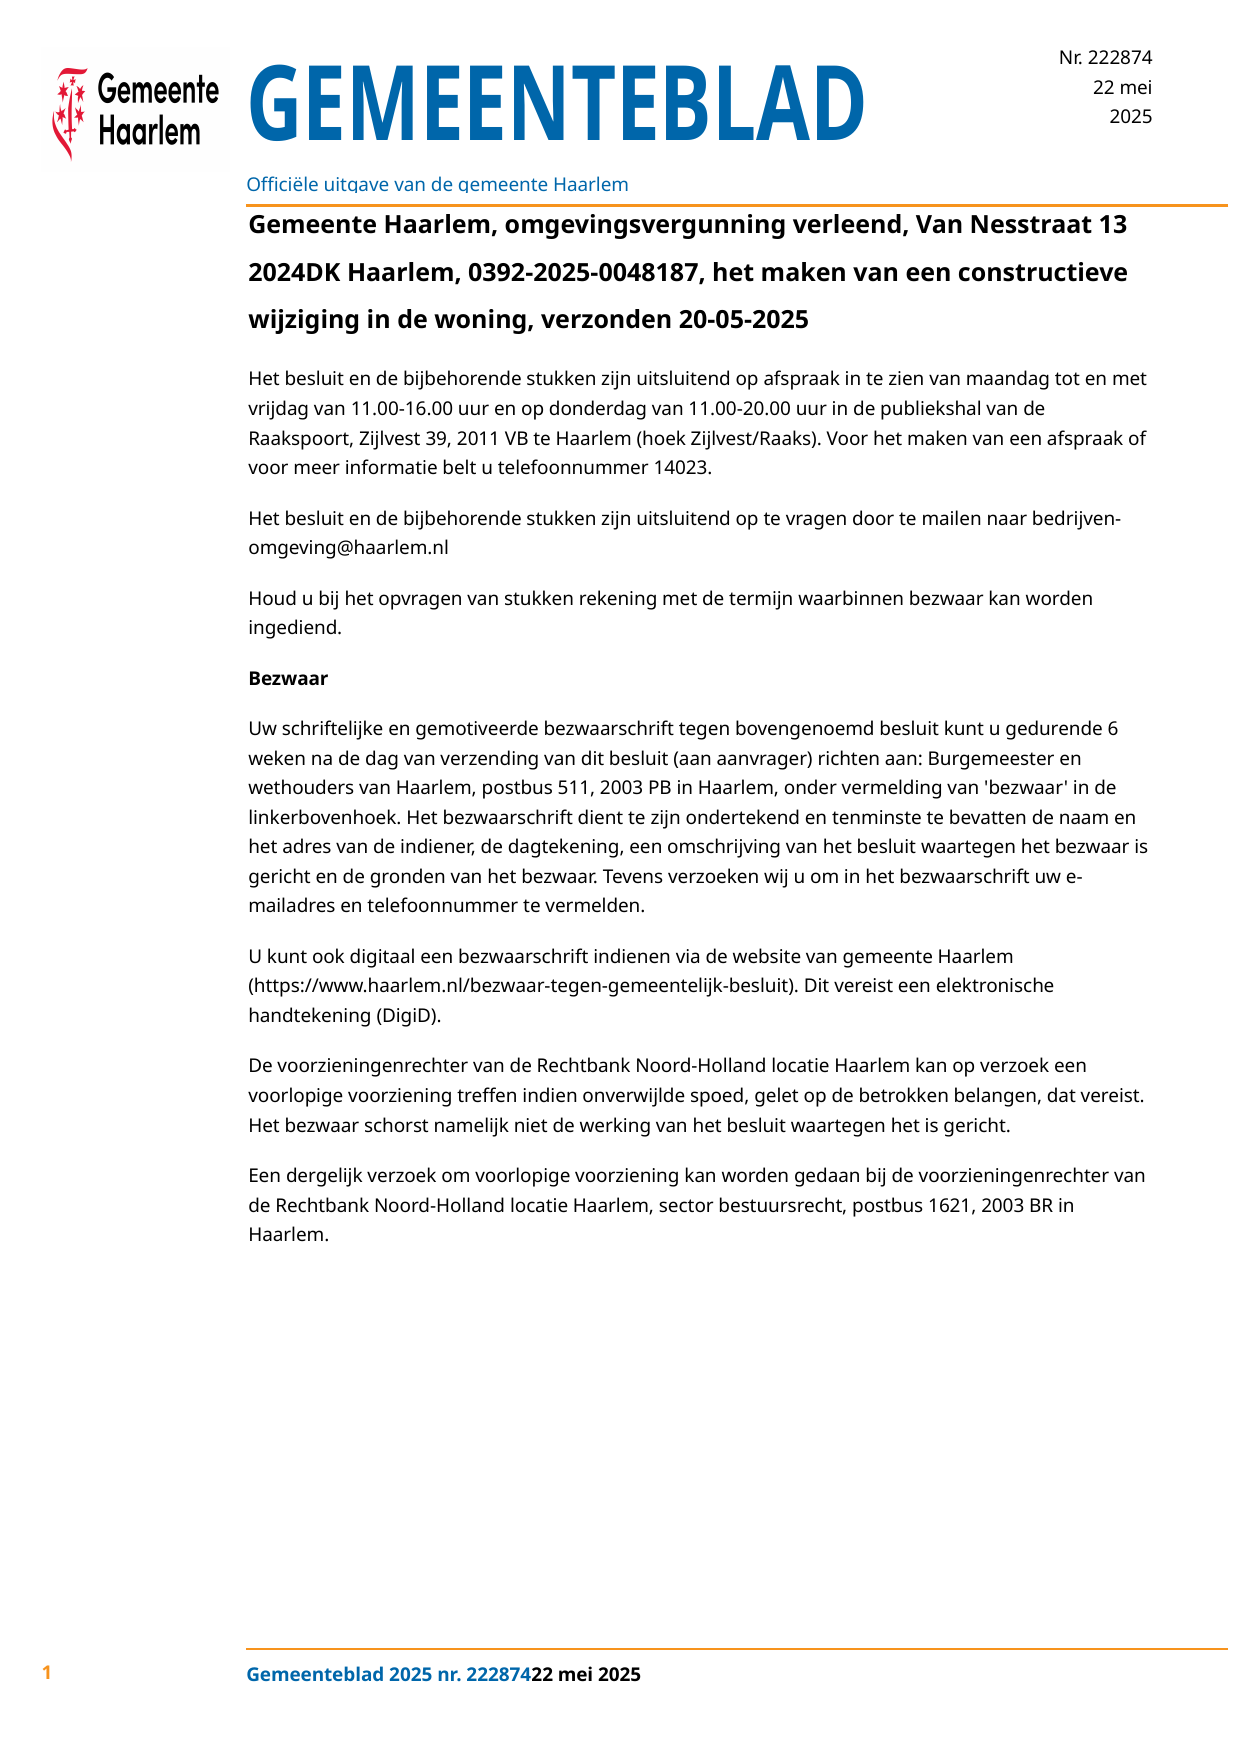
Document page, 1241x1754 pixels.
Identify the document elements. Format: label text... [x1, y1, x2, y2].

text Het besluit en de bijbehorende stukken zijn uitsluitend op te vragen door te mailen naar bedrijven-omgeving@haarlem.nl [248, 505, 1152, 560]
text Houd u bij het opvragen van stukken rekening met de termijn waarbinnen bezwaar kan worden ingediend. [248, 585, 1152, 640]
text Bezwaar [248, 665, 1152, 690]
text Uw schriftelijke en gemotiveerde bezwaarschrift tegen bovengenoemd besluit kunt u gedurende 6 weken na de dag van verzending van dit besluit (aan aanvrager) richten aan: Burgemeester en wethouders van Haarlem, postbus 511, 2003 PB in Haarlem, onder vermelding van 'bezwaar' in de linkerbovenhoek. Het bezwaarschrift dient te zijn ondertekend en tenminste te bevatten de naam en het adres van de indiener, de dagtekening, een omschrijving van het besluit waartegen het bezwaar is gericht en de gronden van het bezwaar. Tevens verzoeken wij u om in het bezwaarschrift uw e-mailadres en telefoonnummer te vermelden. [248, 715, 1152, 918]
picture [41, 47, 231, 172]
text Gemeente Haarlem, omgevingsvergunning verleend, Van Nesstraat 13 2024DK Haarlem, 0392-2025-0048187, het maken van een constructieve wijziging in de woning, verzonden 20-05-2025 [248, 207, 1152, 336]
text U kunt ook digitaal een bezwaarschrift indienen via de website van gemeente Haarlem (https://www.haarlem.nl/bezwaar-tegen-gemeentelijk-besluit). Dit vereist een elektronische handtekening (DigiD). [248, 943, 1152, 1028]
text Het besluit en de bijbehorende stukken zijn uitsluitend op afspraak in te zien van maandag tot en met vrijdag van 11.00-16.00 uur en op donderdag van 11.00-20.00 uur in de publiekshal van de Raakspoort, Zijlvest 39, 2011 VB te Haarlem (hoek Zijlvest/Raaks). Voor het maken van een afspraak of voor meer informatie belt u telefoonnummer 14023. [248, 366, 1152, 480]
text Een dergelijk verzoek om voorlopige voorziening kan worden gedaan bij de voorzieningenrechter van de Rechtbank Noord-Holland locatie Haarlem, sector bestuursrecht, postbus 1621, 2003 BR in Haarlem. [248, 1162, 1152, 1247]
text De voorzieningenrechter van de Rechtbank Noord-Holland locatie Haarlem kan op verzoek een voorlopige voorziening treffen indien onverwijlde spoed, gelet op de betrokken belangen, dat vereist. Het bezwaar schorst namelijk niet de werking van het besluit waartegen het is gericht. [248, 1053, 1152, 1137]
